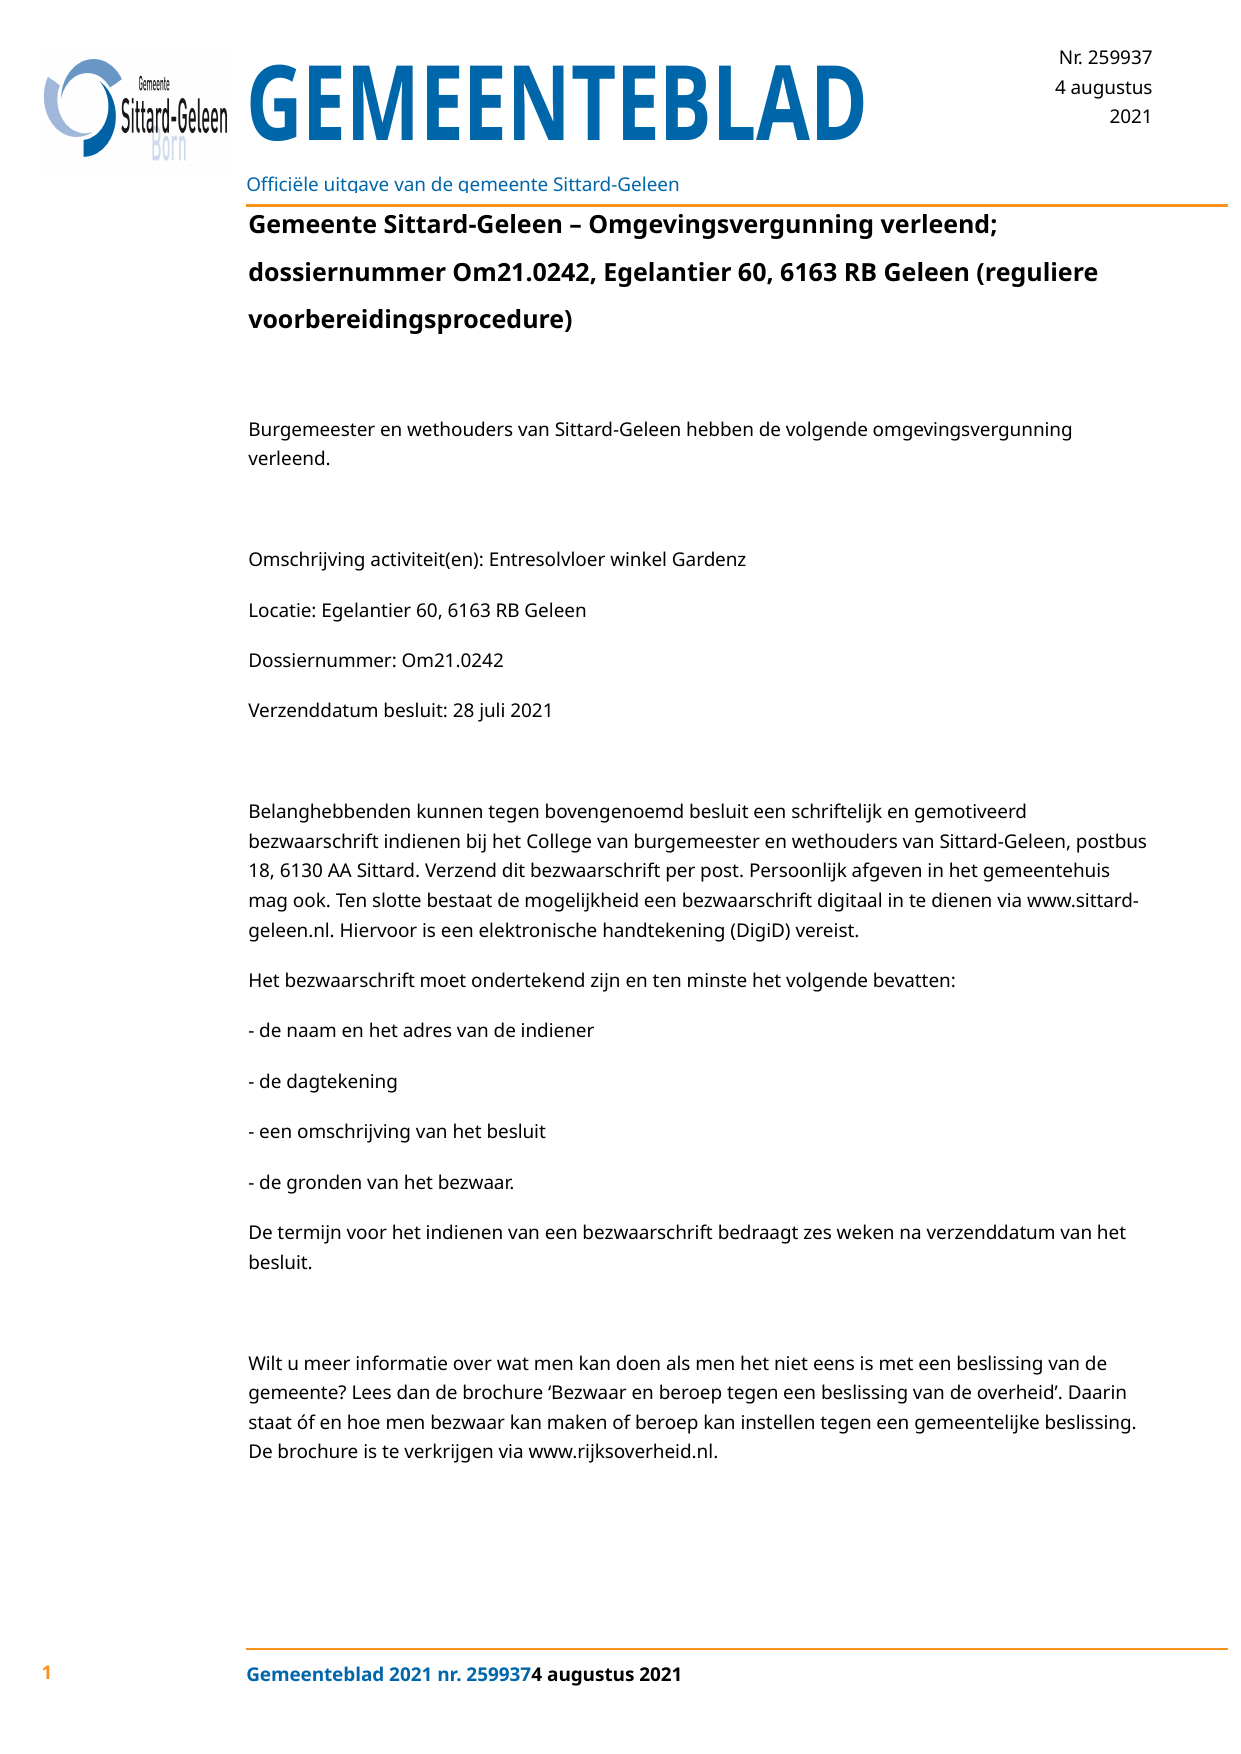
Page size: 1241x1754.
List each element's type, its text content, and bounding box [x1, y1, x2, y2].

text - een omschrijving van het besluit [248, 1118, 1152, 1144]
text - de naam en het adres van de indiener [248, 1018, 1152, 1043]
text De termijn voor het indienen van een bezwaarschrift bedraagt zes weken na verzenddatum van het besluit. [248, 1219, 1152, 1274]
text Omschrijving activiteit(en): Entresolvloer winkel Gardenz [248, 546, 1152, 572]
text Belanghebbenden kunnen tegen bovengenoemd besluit een schriftelijk en gemotiveerd bezwaarschrift indienen bij het College van burgemeester en wethouders van Sittard-Geleen, postbus 18, 6130 AA Sittard. Verzend dit bezwaarschrift per post. Persoonlijk afgeven in het gemeentehuis mag ook. Ten slotte bestaat de mogelijkheid een bezwaarschrift digitaal in te dienen via www.sittard-geleen.nl. Hiervoor is een elektronische handtekening (DigiD) vereist. [248, 798, 1152, 942]
text Verzenddatum besluit: 28 juli 2021 [248, 698, 1152, 723]
text - de gronden van het bezwaar. [248, 1169, 1152, 1194]
text Gemeente Sittard-Geleen – Omgevingsvergunning verleend; dossiernummer Om21.0242, Egelantier 60, 6163 RB Geleen (reguliere voorbereidingsprocedure) [248, 207, 1152, 336]
text - de dagtekening [248, 1068, 1152, 1094]
text Locatie: Egelantier 60, 6163 RB Geleen [248, 597, 1152, 622]
text Burgemeester en wethouders van Sittard-Geleen hebben de volgende omgevingsvergunning verleend. [248, 416, 1152, 471]
text Dossiernummer: Om21.0242 [248, 647, 1152, 673]
text Wilt u meer informatie over wat men kan doen als men het niet eens is met een beslissing van de gemeente? Lees dan de brochure ‘Bezwaar en beroep tegen een beslissing van de overheid’. Daarin staat óf en hoe men bezwaar kan maken of beroep kan instellen tegen een gemeentelijke beslissing. De brochure is te verkrijgen via www.rijksoverheid.nl. [248, 1350, 1152, 1464]
picture [41, 47, 231, 172]
text Het bezwaarschrift moet ondertekend zijn en ten minste het volgende bevatten: [248, 967, 1152, 993]
